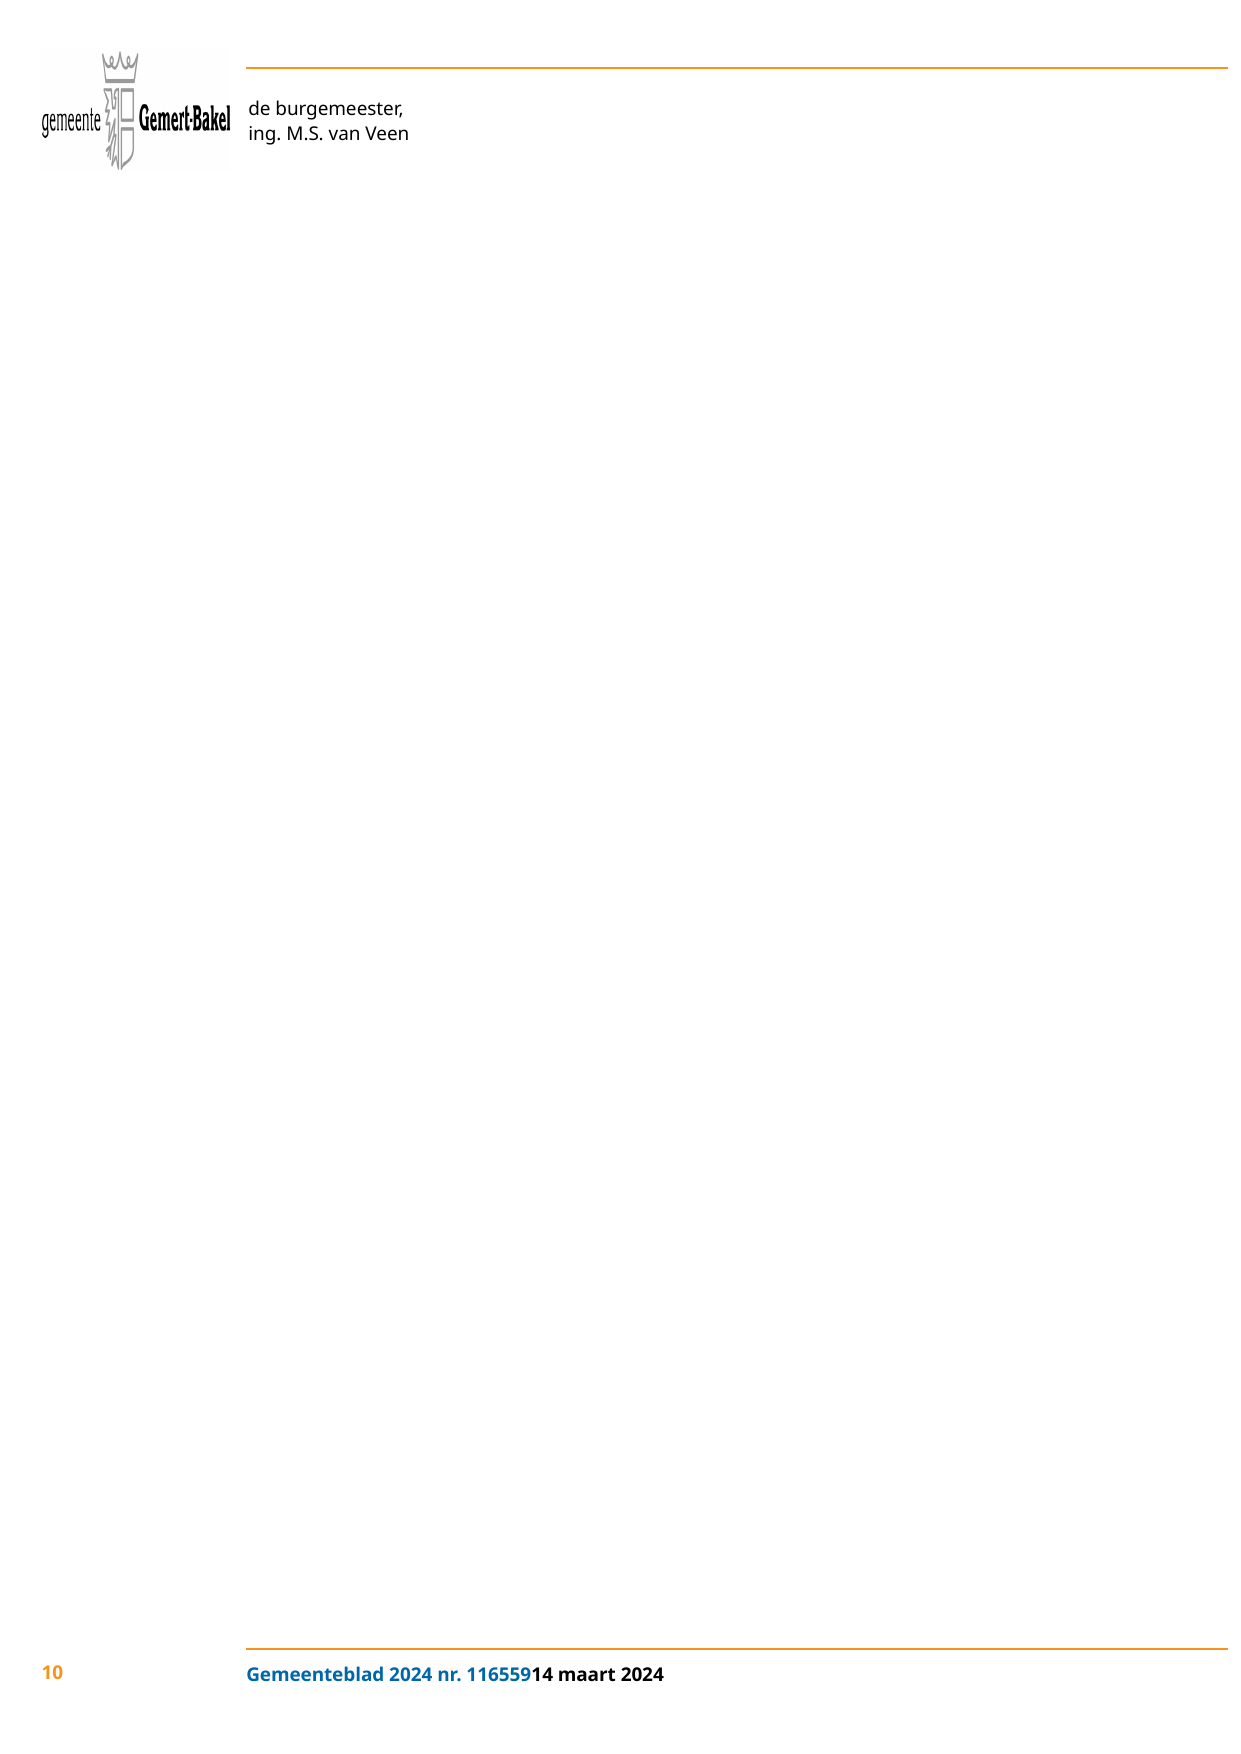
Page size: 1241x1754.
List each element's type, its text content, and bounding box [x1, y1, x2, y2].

text de burgemeester, [248, 95, 1152, 121]
text ing. M.S. van Veen [248, 121, 1152, 146]
picture [41, 47, 231, 172]
